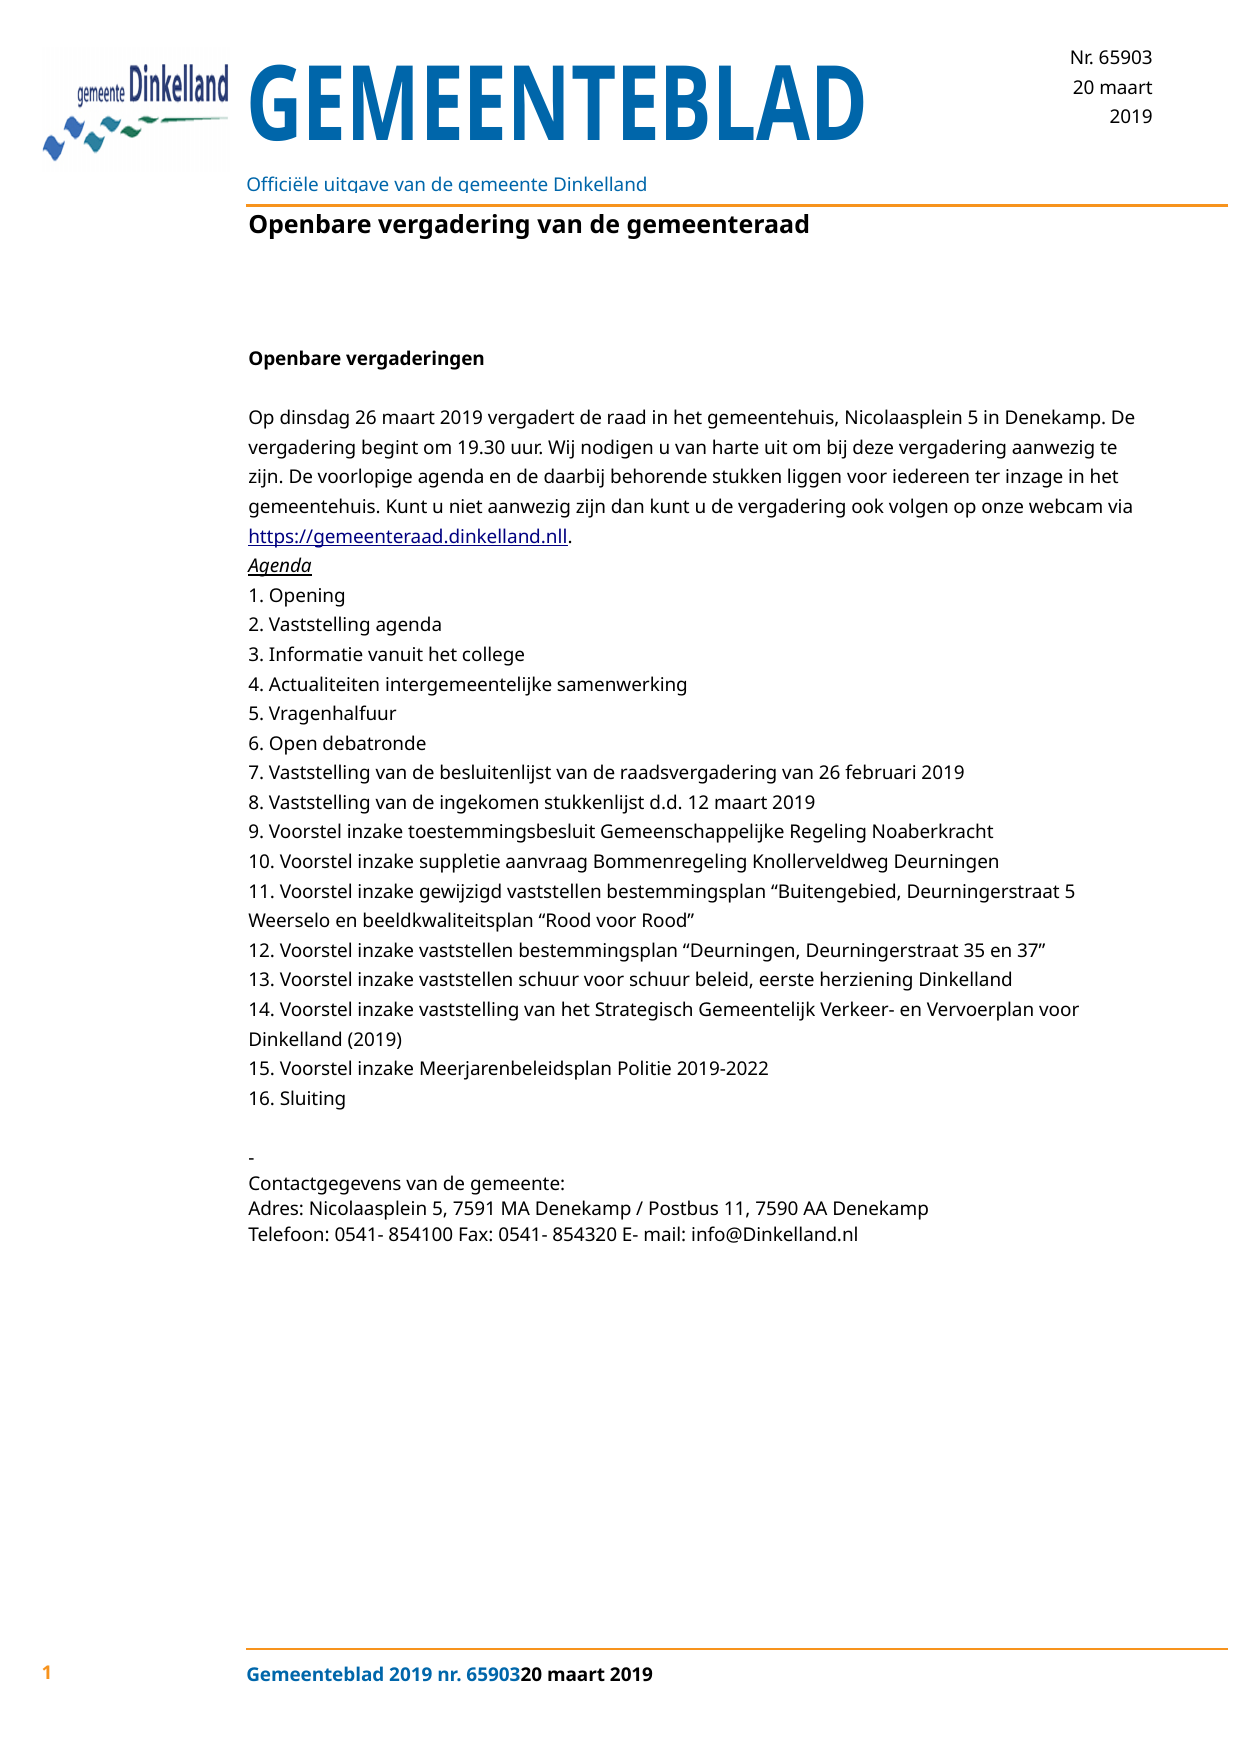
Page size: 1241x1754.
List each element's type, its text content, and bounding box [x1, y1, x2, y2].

text - [248, 1144, 1152, 1170]
text Op dinsdag 26 maart 2019 vergadert de raad in het gemeentehuis, Nicolaasplein 5 in Denekamp. De vergadering begint om 19.30 uur. Wij nodigen u van harte uit om bij deze vergadering aanwezig te zijn. De voorlopige agenda en de daarbij behorende stukken liggen voor iedereen ter inzage in het gemeentehuis. Kunt u niet aanwezig zijn dan kunt u de vergadering ook volgen op onze webcam via https://gemeenteraad.dinkelland.nll. [248, 404, 1152, 548]
text Weerselo en beeldkwaliteitsplan “Rood voor Rood” [248, 907, 1152, 933]
text Openbare vergadering van de gemeenteraad [248, 207, 1152, 241]
text 15. Voorstel inzake Meerjarenbeleidsplan Politie 2019-2022 [248, 1055, 1152, 1081]
text 2. Vaststelling agenda [248, 612, 1152, 637]
text 1. Opening [248, 582, 1152, 608]
text 7. Vaststelling van de besluitenlijst van de raadsvergadering van 26 februari 2019 [248, 759, 1152, 785]
text Telefoon: 0541- 854100 Fax: 0541- 854320 E- mail: info@Dinkelland.nl [248, 1221, 1152, 1247]
text 9. Voorstel inzake toestemmingsbesluit Gemeenschappelijke Regeling Noaberkracht [248, 819, 1152, 844]
text 16. Sluiting [248, 1085, 1152, 1111]
text 5. Vragenhalfuur [248, 700, 1152, 726]
picture [41, 47, 231, 172]
text Adres: Nicolaasplein 5, 7591 MA Denekamp / Postbus 11, 7590 AA Denekamp [248, 1196, 1152, 1221]
text 3. Informatie vanuit het college [248, 641, 1152, 667]
text 4. Actualiteiten intergemeentelijke samenwerking [248, 671, 1152, 696]
text 12. Voorstel inzake vaststellen bestemmingsplan “Deurningen, Deurningerstraat 35 en 37” [248, 937, 1152, 963]
text Openbare vergaderingen [248, 345, 1152, 371]
text 11. Voorstel inzake gewijzigd vaststellen bestemmingsplan “Buitengebied, Deurningerstraat 5 [248, 878, 1152, 903]
text 13. Voorstel inzake vaststellen schuur voor schuur beleid, eerste herziening Dinkelland [248, 967, 1152, 992]
text Agenda [248, 552, 1152, 578]
text Contactgegevens van de gemeente: [248, 1170, 1152, 1196]
text 6. Open debatronde [248, 730, 1152, 756]
text 14. Voorstel inzake vaststelling van het Strategisch Gemeentelijk Verkeer- en Vervoerplan voor [248, 996, 1152, 1022]
text 8. Vaststelling van de ingekomen stukkenlijst d.d. 12 maart 2019 [248, 789, 1152, 815]
text 10. Voorstel inzake suppletie aanvraag Bommenregeling Knollerveldweg Deurningen [248, 848, 1152, 874]
text Dinkelland (2019) [248, 1026, 1152, 1051]
